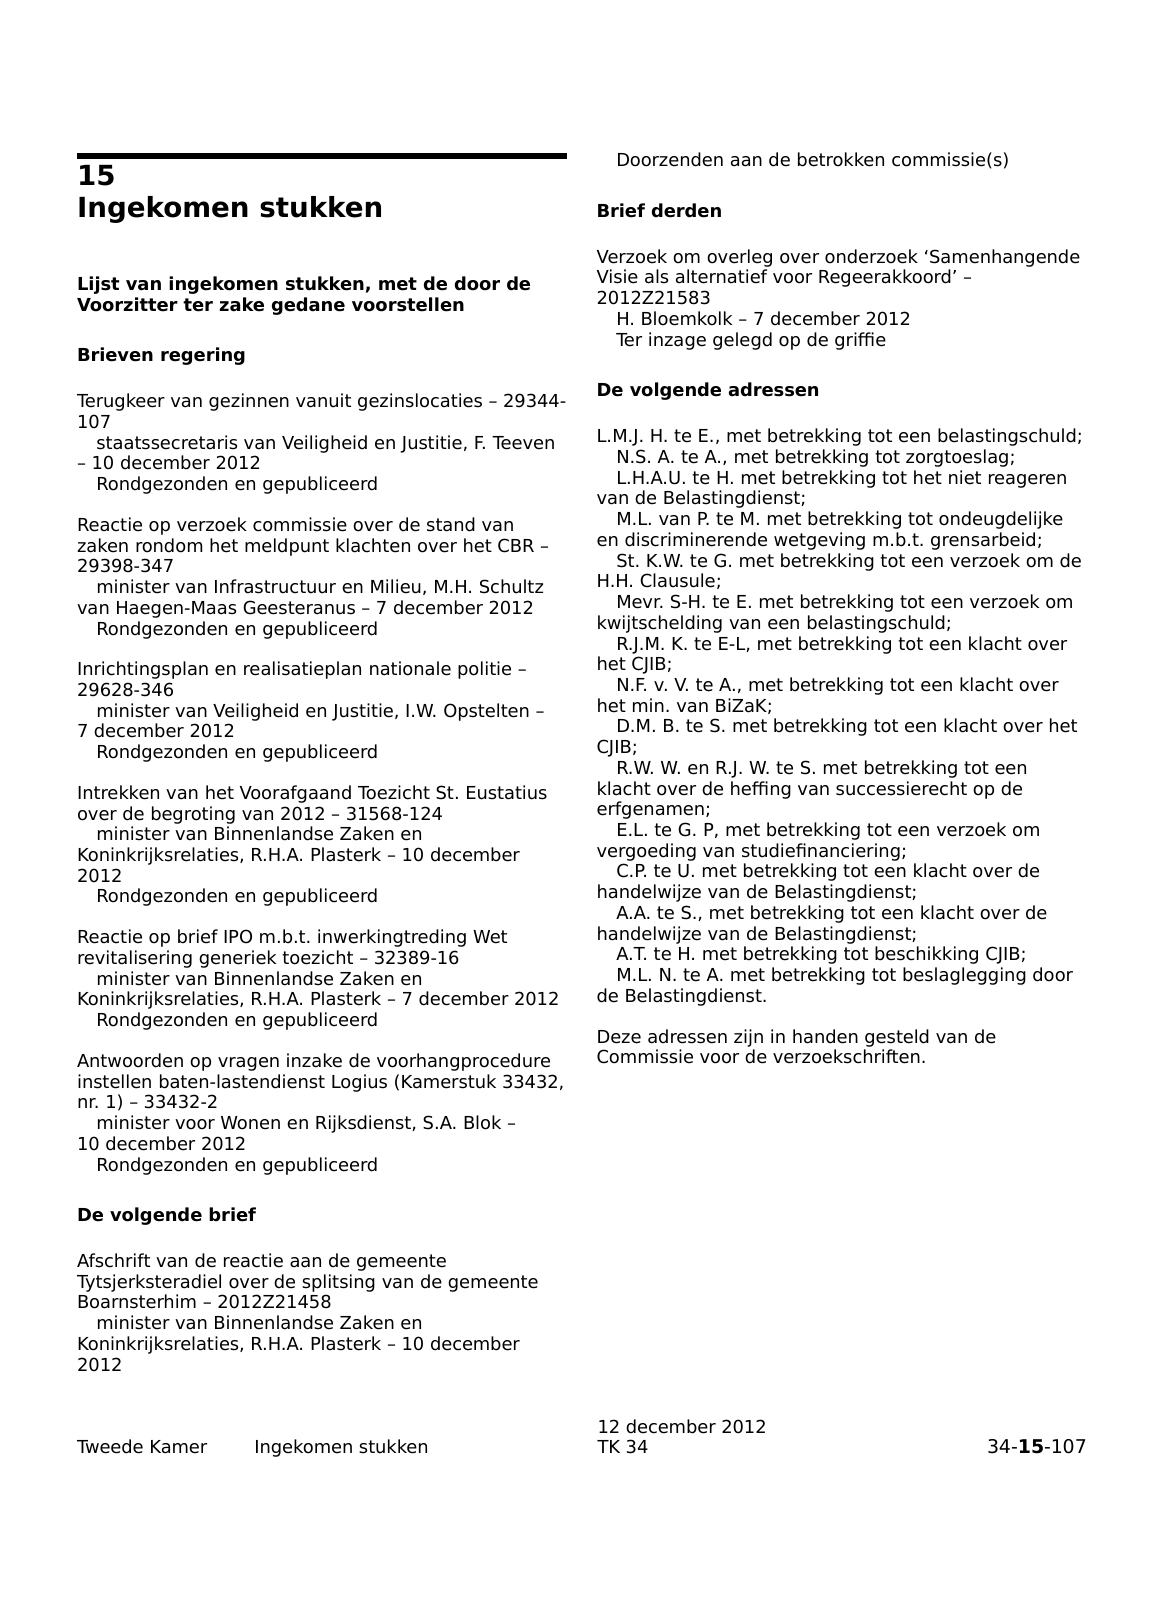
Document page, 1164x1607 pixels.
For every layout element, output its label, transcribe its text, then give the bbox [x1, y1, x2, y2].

text Mevr. S-H. te E. met betrekking tot een verzoek om kwijtschelding van een belastingschuld; [596, 592, 1087, 633]
subtitle De volgende brief [77, 1205, 567, 1226]
text minister van Binnenlandse Zaken en Koninkrijksrelaties, R.H.A. Plasterk – 7 december 2012 [77, 968, 567, 1010]
subtitle Brief derden [596, 201, 1087, 222]
text Rondgezonden en gepubliceerd [77, 742, 567, 763]
text Rondgezonden en gepubliceerd [77, 1010, 567, 1031]
text St. K.W. te G. met betrekking tot een verzoek om de H.H. Clausule; [596, 550, 1087, 592]
text A.A. te S., met betrekking tot een klacht over de handelwijze van de Belastingdienst; [596, 903, 1087, 944]
text Rondgezonden en gepubliceerd [77, 618, 567, 639]
text M.L. van P. te M. met betrekking tot ondeugdelijke en discriminerende wetgeving m.b.t. grensarbeid; [596, 509, 1087, 550]
text H. Bloemkolk – 7 december 2012 [596, 309, 1087, 329]
text R.J.M. K. te E-L, met betrekking tot een klacht over het CJIB; [596, 633, 1087, 675]
text R.W. W. en R.J. W. te S. met betrekking tot een klacht over de heffing van successierecht op de erfgenamen; [596, 758, 1087, 820]
text L.M.J. H. te E., met betrekking tot een belastingschuld; [596, 426, 1087, 447]
text Antwoorden op vragen inzake de voorhangprocedure instellen baten-lastendienst Logius (Kamerstuk 33432, nr. 1) – 33432-2 [77, 1051, 567, 1113]
text Rondgezonden en gepubliceerd [77, 1154, 567, 1175]
text Verzoek om overleg over onderzoek ‘Samenhangende Visie als alternatief voor Regeerakkoord’ – 2012Z21583 [596, 247, 1087, 309]
subtitle Brieven regering [77, 345, 567, 366]
text Reactie op verzoek commissie over de stand van zaken rondom het meldpunt klachten over het CBR – 29398-347 [77, 515, 567, 577]
text A.T. te H. met betrekking tot beschikking CJIB; [596, 944, 1087, 965]
text Inrichtingsplan en realisatieplan nationale politie – 29628-346 [77, 659, 567, 701]
text minister van Binnenlandse Zaken en Koninkrijksrelaties, R.H.A. Plasterk – 10 december 2012 [77, 1313, 567, 1375]
text staatssecretaris van Veiligheid en Justitie, F. Teeven – 10 december 2012 [77, 432, 567, 474]
subtitle De volgende adressen [596, 380, 1087, 401]
text Ter inzage gelegd op de griffie [596, 329, 1087, 350]
text N.S. A. te A., met betrekking tot zorgtoeslag; [596, 447, 1087, 467]
text Doorzenden aan de betrokken commissie(s) [596, 150, 1087, 171]
text C.P. te U. met betrekking tot een klacht over de handelwijze van de Belastingdienst; [596, 861, 1087, 903]
text Terugkeer van gezinnen vanuit gezinslocaties – 29344-107 [77, 391, 567, 432]
text minister van Veiligheid en Justitie, I.W. Opstelten – 7 december 2012 [77, 701, 567, 742]
text Reactie op brief IPO m.b.t. inwerkingtreding Wet revitalisering generiek toezicht – 32389-16 [77, 927, 567, 968]
text minister van Infrastructuur en Milieu, M.H. Schultz van Haegen-Maas Geesteranus – 7 december 2012 [77, 577, 567, 618]
text Deze adressen zijn in handen gesteld van de Commissie voor de verzoekschriften. [596, 1026, 1087, 1068]
text D.M. B. te S. met betrekking tot een klacht over het CJIB; [596, 716, 1087, 758]
text Rondgezonden en gepubliceerd [77, 474, 567, 495]
text L.H.A.U. te H. met betrekking tot het niet reageren van de Belastingdienst; [596, 467, 1087, 509]
text Rondgezonden en gepubliceerd [77, 886, 567, 907]
text M.L. N. te A. met betrekking tot beslaglegging door de Belastingdienst. [596, 965, 1087, 1006]
subtitle Lijst van ingekomen stukken, met de door de Voorzitter ter zake gedane voorstellen [77, 274, 567, 315]
text minister voor Wonen en Rijksdienst, S.A. Blok – 10 december 2012 [77, 1113, 567, 1154]
text N.F. v. V. te A., met betrekking tot een klacht over het min. van BiZaK; [596, 675, 1087, 716]
text minister van Binnenlandse Zaken en Koninkrijksrelaties, R.H.A. Plasterk – 10 december 2012 [77, 824, 567, 886]
text Intrekken van het Voorafgaand Toezicht St. Eustatius over de begroting van 2012 – 31568-124 [77, 783, 567, 824]
text Afschrift van de reactie aan de gemeente Tytsjerksteradiel over de splitsing van de gemeente Boarnsterhim – 2012Z21458 [77, 1251, 567, 1313]
text E.L. te G. P, met betrekking tot een verzoek om vergoeding van studiefinanciering; [596, 820, 1087, 861]
title 15 Ingekomen stukken [77, 159, 567, 224]
